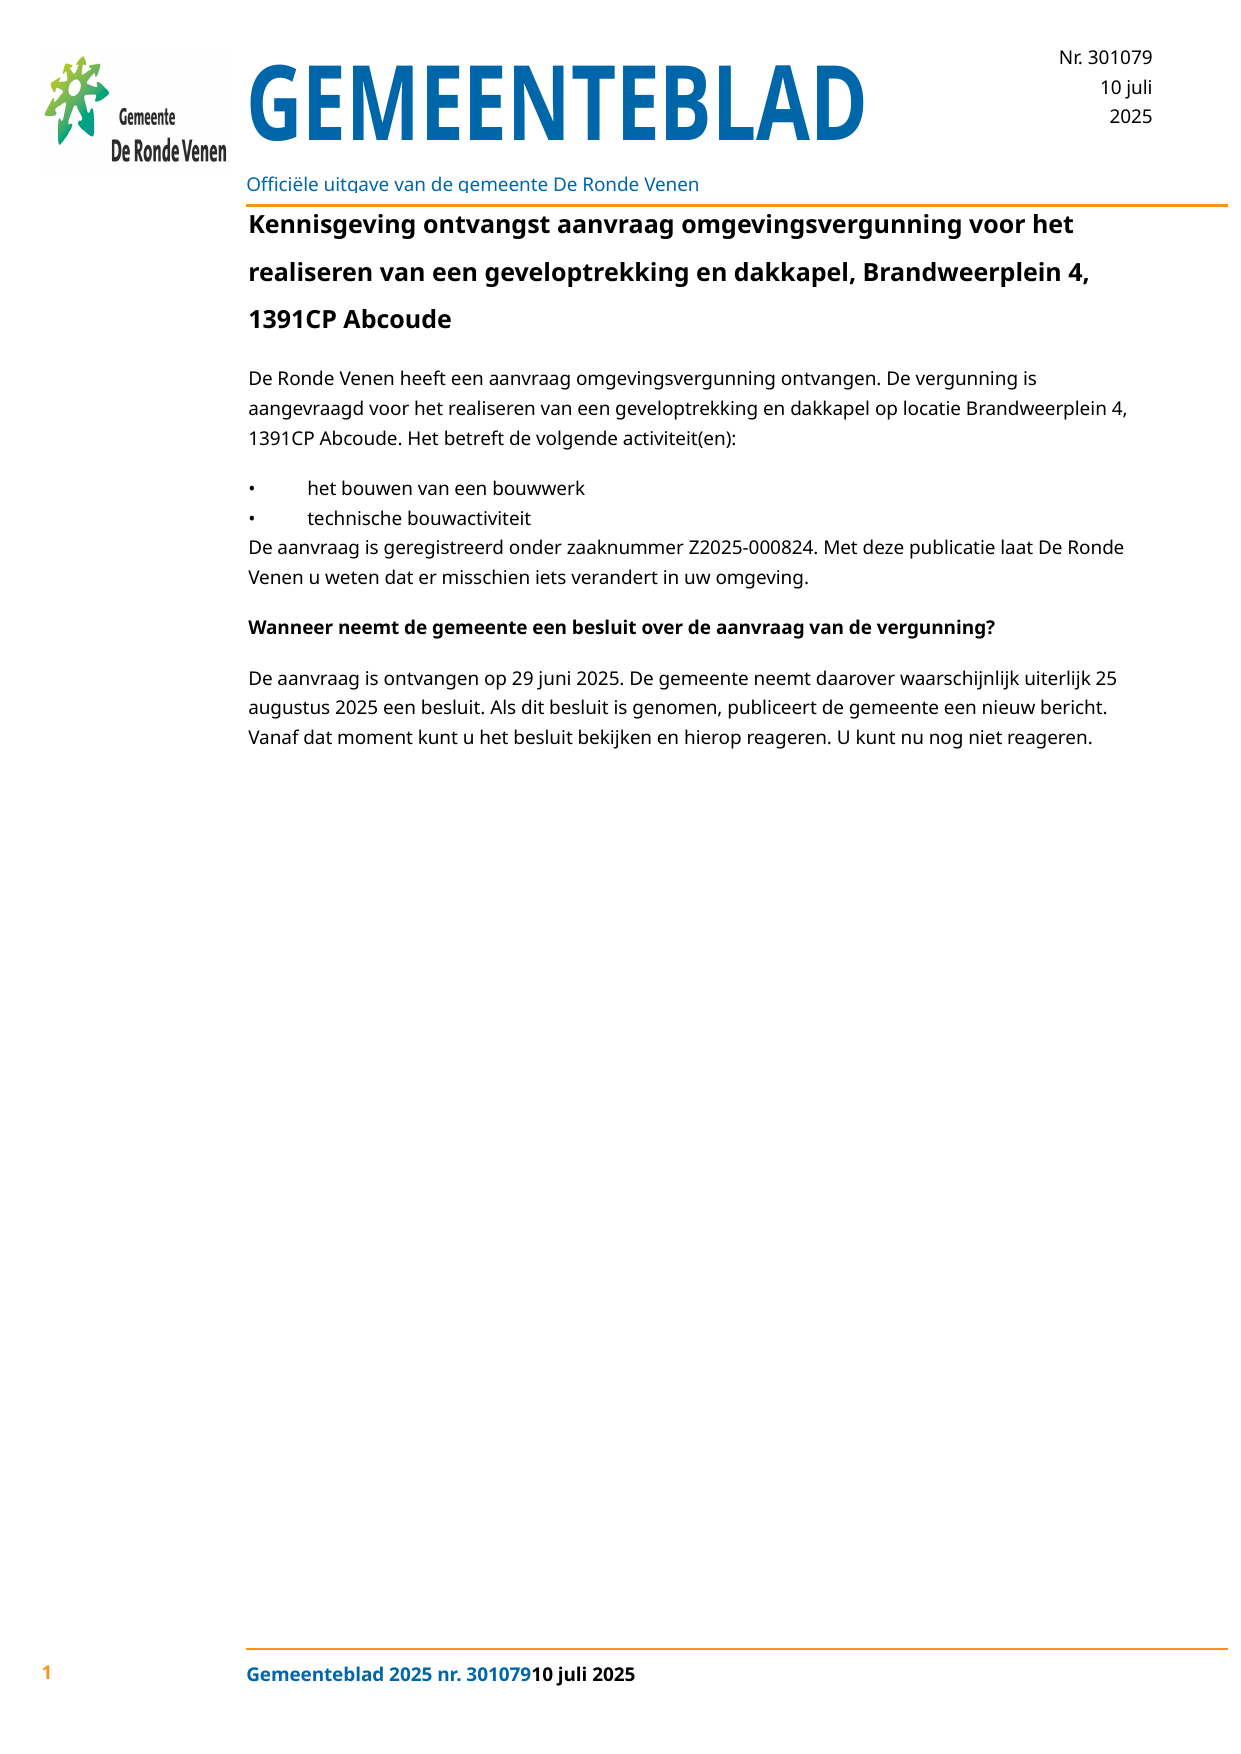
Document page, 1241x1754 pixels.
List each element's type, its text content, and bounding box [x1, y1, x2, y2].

text Wanneer neemt de gemeente een besluit over de aanvraag van de vergunning? [248, 614, 1152, 640]
picture [41, 47, 231, 172]
text De aanvraag is ontvangen op 29 juni 2025. De gemeente neemt daarover waarschijnlijk uiterlijk 25 augustus 2025 een besluit. Als dit besluit is genomen, publiceert de gemeente een nieuw bericht. Vanaf dat moment kunt u het besluit bekijken en hierop reageren. U kunt nu nog niet reageren. [248, 665, 1152, 749]
text Kennisgeving ontvangst aanvraag omgevingsvergunning voor het realiseren van een geveloptrekking en dakkapel, Brandweerplein 4, 1391CP Abcoude [248, 207, 1152, 336]
list het bouwen van een bouwwerk [248, 475, 1152, 501]
list technische bouwactiviteit [248, 505, 1152, 530]
text De aanvraag is geregistreerd onder zaaknummer Z2025-000824. Met deze publicatie laat De Ronde Venen u weten dat er misschien iets verandert in uw omgeving. [248, 534, 1152, 589]
text De Ronde Venen heeft een aanvraag omgevingsvergunning ontvangen. De vergunning is aangevraagd voor het realiseren van een geveloptrekking en dakkapel op locatie Brandweerplein 4, 1391CP Abcoude. Het betreft de volgende activiteit(en): [248, 366, 1152, 450]
